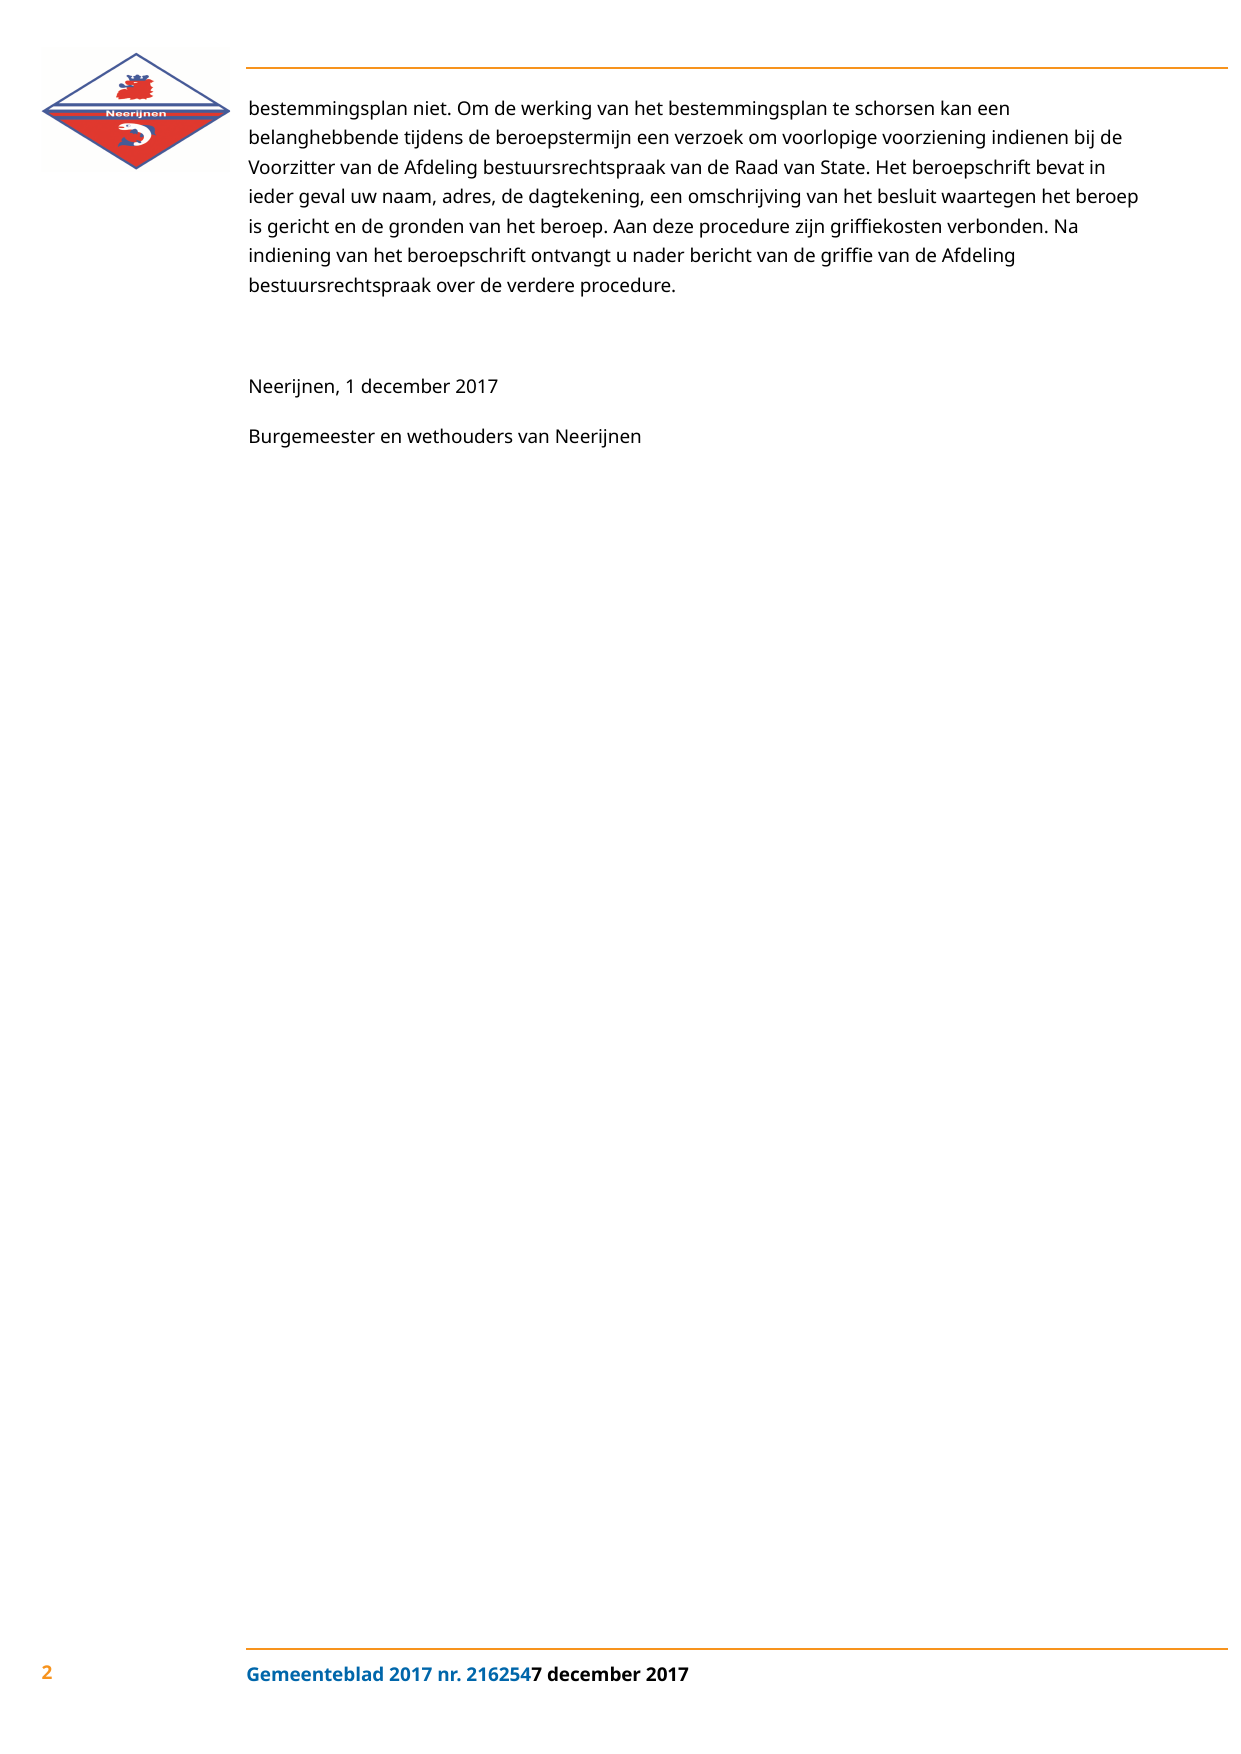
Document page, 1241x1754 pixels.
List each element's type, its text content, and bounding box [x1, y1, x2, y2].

text Burgemeester en wethouders van Neerijnen [248, 423, 1152, 449]
text Neerijnen, 1 december 2017 [248, 373, 1152, 399]
picture [41, 47, 231, 172]
text bestemmingsplan niet. Om de werking van het bestemmingsplan te schorsen kan een belanghebbende tijdens de beroepstermijn een verzoek om voorlopige voorziening indienen bij de Voorzitter van de Afdeling bestuursrechtspraak van de Raad van State. Het beroepschrift bevat in ieder geval uw naam, adres, de dagtekening, een omschrijving van het besluit waartegen het beroep is gericht en de gronden van het beroep. Aan deze procedure zijn griffiekosten verbonden. Na indiening van het beroepschrift ontvangt u nader bericht van de griffie van de Afdeling bestuursrechtspraak over de verdere procedure. [248, 95, 1152, 298]
